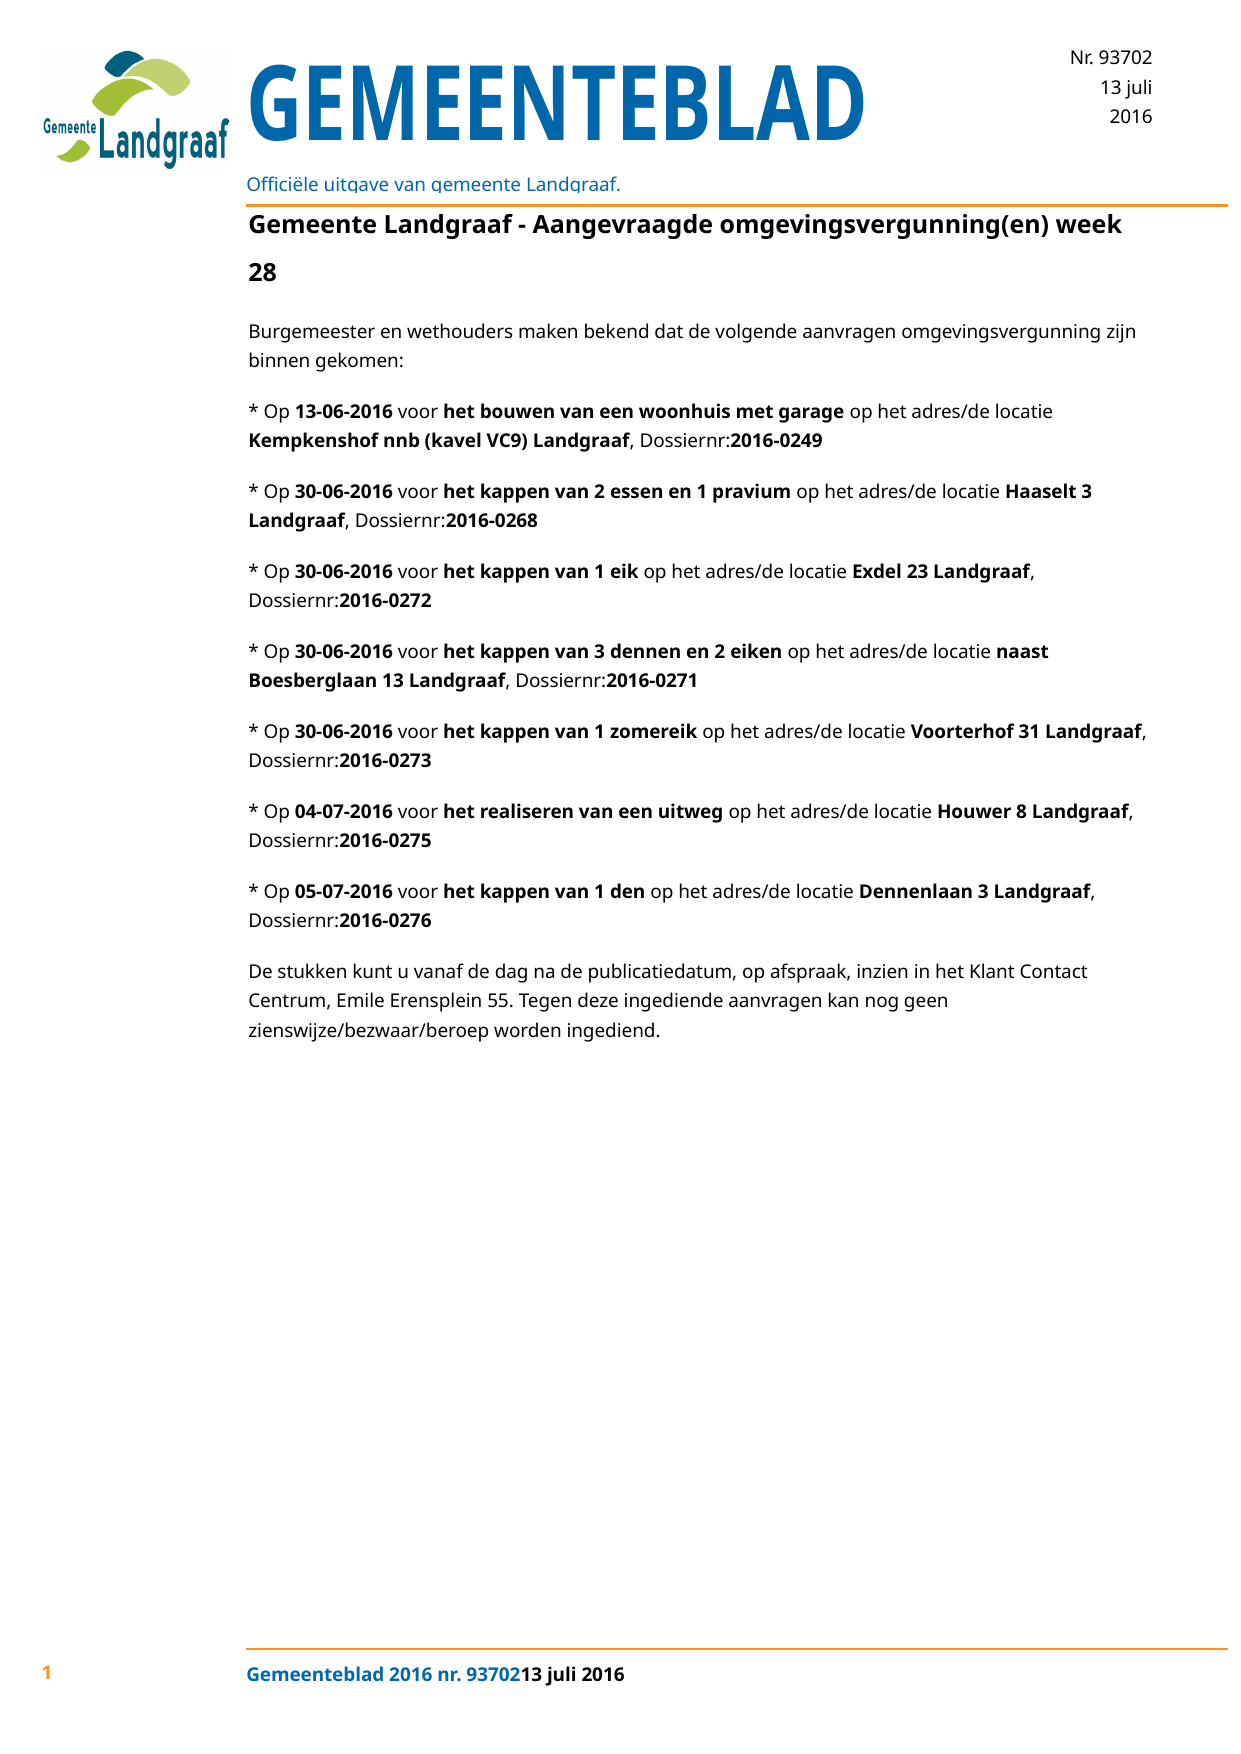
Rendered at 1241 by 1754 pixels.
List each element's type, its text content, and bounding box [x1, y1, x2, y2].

text De stukken kunt u vanaf de dag na de publicatiedatum, op afspraak, inzien in het Klant Contact Centrum, Emile Erensplein 55. Tegen deze ingediende aanvragen kan nog geen zienswijze/bezwaar/beroep worden ingediend. [248, 958, 1152, 1043]
text Gemeente Landgraaf - Aangevraagde omgevingsvergunning(en) week 28 [248, 207, 1152, 288]
text * Op 30-06-2016 voor het kappen van 1 eik op het adres/de locatie Exdel 23 Landgraaf, Dossiernr:2016-0272 [248, 558, 1152, 613]
text * Op 30-06-2016 voor het kappen van 3 dennen en 2 eiken op het adres/de locatie naast Boesberglaan 13 Landgraaf, Dossiernr:2016-0271 [248, 638, 1152, 693]
text Burgemeester en wethouders maken bekend dat de volgende aanvragen omgevingsvergunning zijn binnen gekomen: [248, 318, 1152, 373]
picture [41, 47, 231, 172]
text * Op 04-07-2016 voor het realiseren van een uitweg op het adres/de locatie Houwer 8 Landgraaf, Dossiernr:2016-0275 [248, 798, 1152, 853]
text * Op 30-06-2016 voor het kappen van 1 zomereik op het adres/de locatie Voorterhof 31 Landgraaf, Dossiernr:2016-0273 [248, 718, 1152, 773]
text * Op 05-07-2016 voor het kappen van 1 den op het adres/de locatie Dennenlaan 3 Landgraaf, Dossiernr:2016-0276 [248, 878, 1152, 933]
text * Op 30-06-2016 voor het kappen van 2 essen en 1 pravium op het adres/de locatie Haaselt 3 Landgraaf, Dossiernr:2016-0268 [248, 478, 1152, 533]
text * Op 13-06-2016 voor het bouwen van een woonhuis met garage op het adres/de locatie Kempkenshof nnb (kavel VC9) Landgraaf, Dossiernr:2016-0249 [248, 398, 1152, 453]
